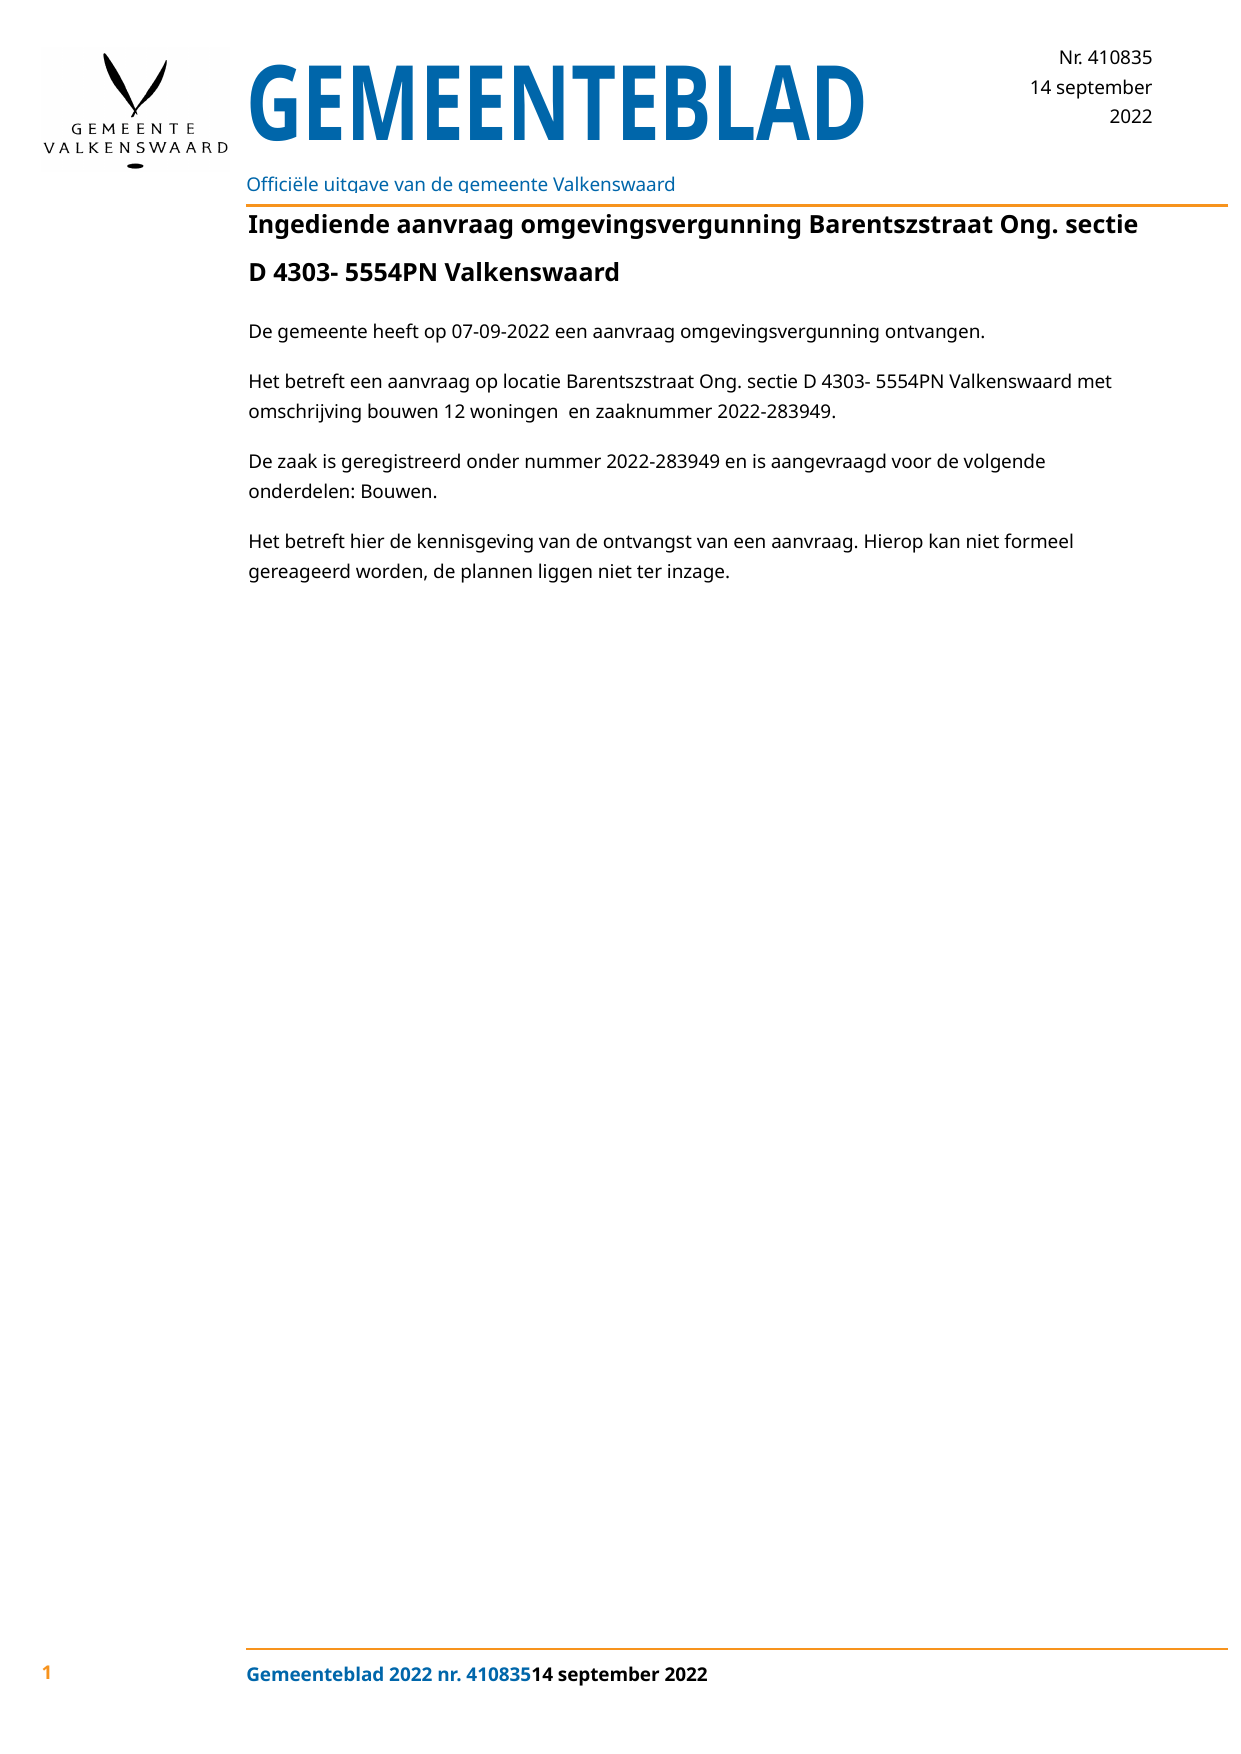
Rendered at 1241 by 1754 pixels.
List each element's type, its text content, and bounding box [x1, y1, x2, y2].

text Ingediende aanvraag omgevingsvergunning Barentszstraat Ong. sectie D 4303- 5554PN Valkenswaard [248, 207, 1152, 288]
text De gemeente heeft op 07-09-2022 een aanvraag omgevingsvergunning ontvangen. [248, 318, 1152, 344]
text Het betreft hier de kennisgeving van de ontvangst van een aanvraag. Hierop kan niet formeel gereageerd worden, de plannen liggen niet ter inzage. [248, 528, 1152, 584]
text De zaak is geregistreerd onder nummer 2022-283949 en is aangevraagd voor de volgende onderdelen: Bouwen. [248, 448, 1152, 504]
text Het betreft een aanvraag op locatie Barentszstraat Ong. sectie D 4303- 5554PN Valkenswaard met omschrijving bouwen 12 woningen en zaaknummer 2022-283949. [248, 368, 1152, 424]
picture [41, 47, 231, 172]
